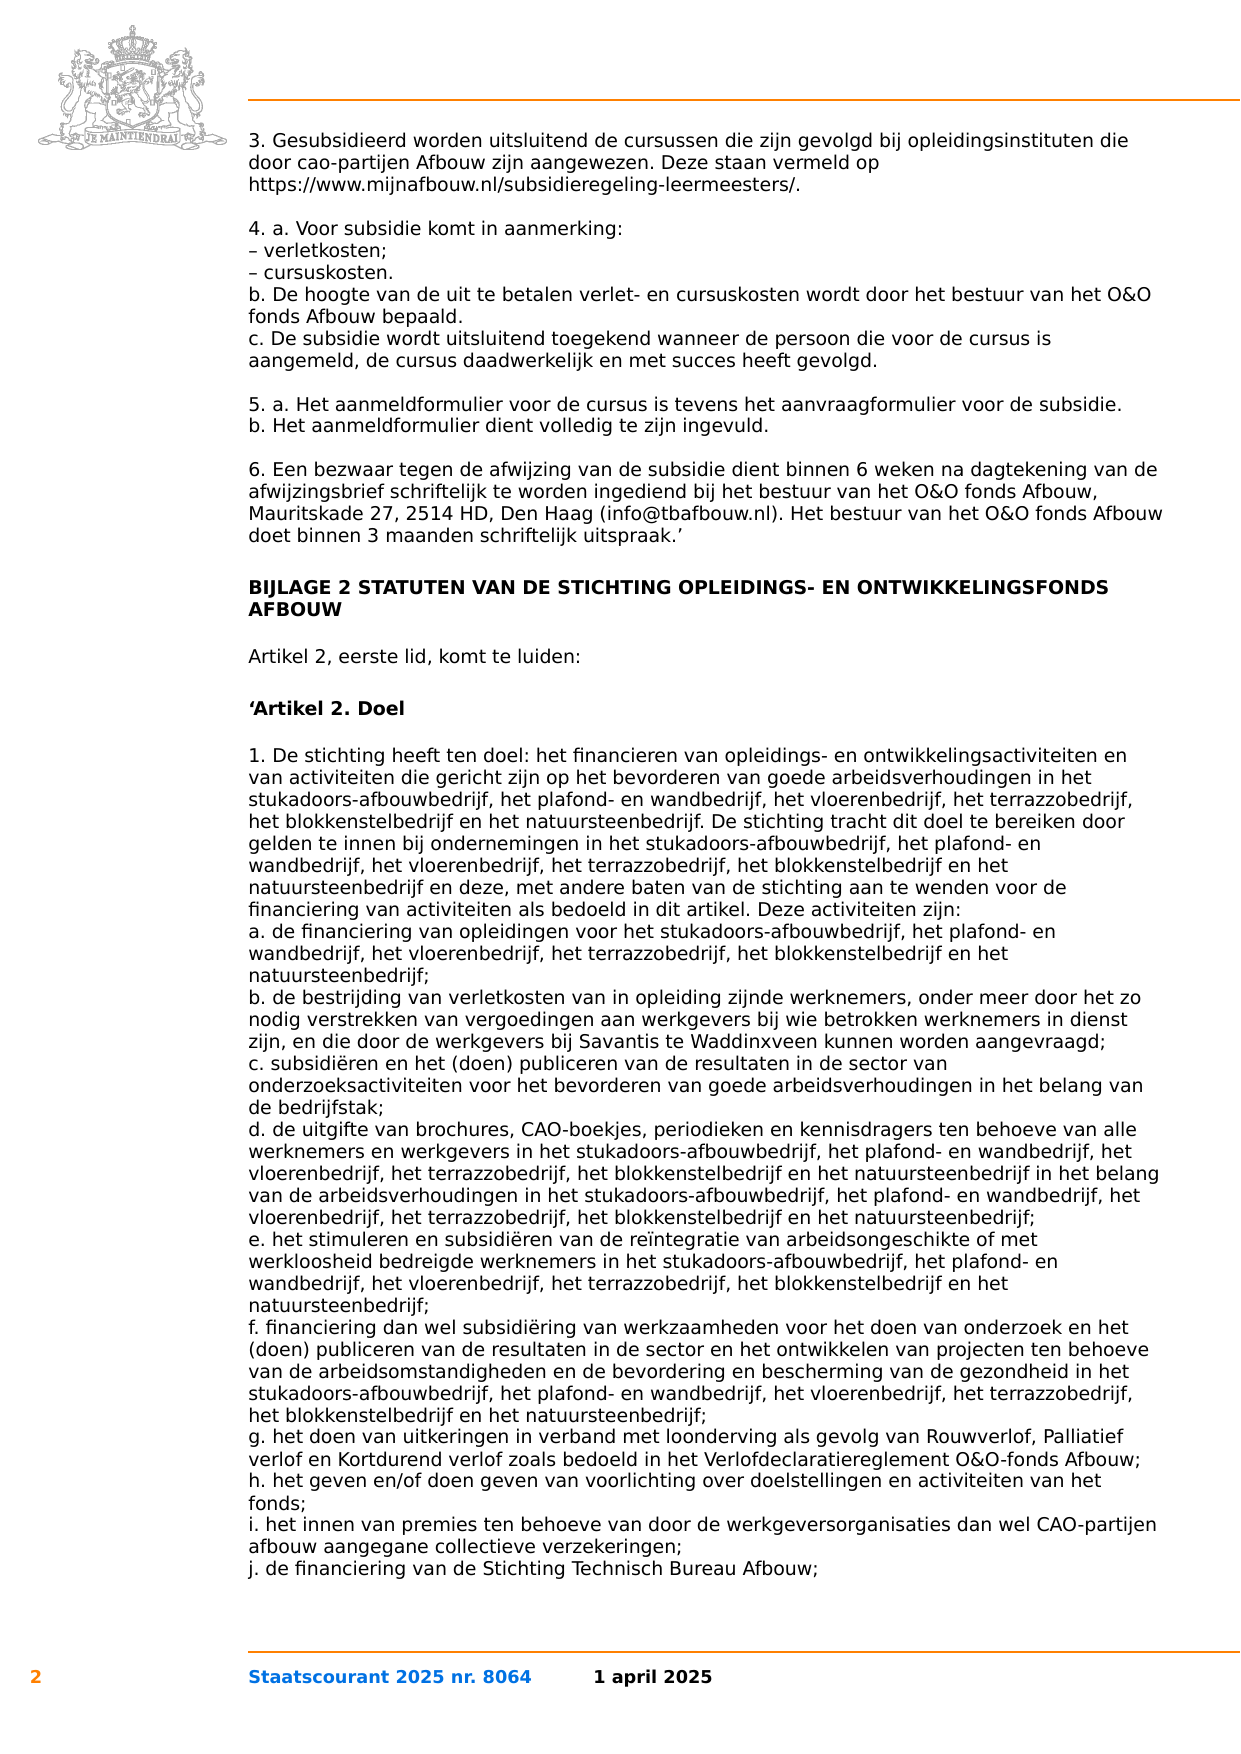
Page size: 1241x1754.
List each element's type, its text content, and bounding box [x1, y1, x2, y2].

text j. de financiering van de Stichting Technisch Bureau Afbouw; [248, 1558, 1163, 1580]
text b. de bestrijding van verletkosten van in opleiding zijnde werknemers, onder meer door het zo nodig verstrekken van vergoedingen aan werkgevers bij wie betrokken werknemers in dienst zijn, en die door de werkgevers bij Savantis te Waddinxveen kunnen worden aangevraagd; [248, 987, 1163, 1053]
text f. financiering dan wel subsidiëring van werkzaamheden voor het doen van onderzoek en het (doen) publiceren van de resultaten in de sector en het ontwikkelen van projecten ten behoeve van de arbeidsomstandigheden en de bevordering en bescherming van de gezondheid in het stukadoors-afbouwbedrijf, het plafond- en wandbedrijf, het vloerenbedrijf, het terrazzobedrijf, het blokkenstelbedrijf en het natuursteenbedrijf; [248, 1317, 1163, 1426]
text g. het doen van uitkeringen in verband met loonderving als gevolg van Rouwverlof, Palliatief verlof en Kortdurend verlof zoals bedoeld in het Verlofdeclaratiereglement O&O-fonds Afbouw; [248, 1426, 1163, 1470]
text – verletkosten; [248, 240, 1163, 262]
text a. de financiering van opleidingen voor het stukadoors-afbouwbedrijf, het plafond- en wandbedrijf, het vloerenbedrijf, het terrazzobedrijf, het blokkenstelbedrijf en het natuursteenbedrijf; [248, 921, 1163, 987]
text Artikel 2, eerste lid, komt te luiden: [248, 646, 1163, 668]
picture [38, 25, 227, 150]
text 6. Een bezwaar tegen de afwijzing van de subsidie dient binnen 6 weken na dagtekening van de afwijzingsbrief schriftelijk te worden ingediend bij het bestuur van het O&O fonds Afbouw, Mauritskade 27, 2514 HD, Den Haag (info@tbafbouw.nl). Het bestuur van het O&O fonds Afbouw doet binnen 3 maanden schriftelijk uitspraak.’ [248, 459, 1163, 547]
text i. het innen van premies ten behoeve van door de werkgeversorganisaties dan wel CAO-partijen afbouw aangegane collectieve verzekeringen; [248, 1514, 1163, 1558]
text – cursuskosten. [248, 262, 1163, 284]
text b. De hoogte van de uit te betalen verlet- en cursuskosten wordt door het bestuur van het O&O fonds Afbouw bepaald. [248, 284, 1163, 328]
text d. de uitgifte van brochures, CAO-boekjes, periodieken en kennisdragers ten behoeve van alle werknemers en werkgevers in het stukadoors-afbouwbedrijf, het plafond- en wandbedrijf, het vloerenbedrijf, het terrazzobedrijf, het blokkenstelbedrijf en het natuursteenbedrijf in het belang van de arbeidsverhoudingen in het stukadoors-afbouwbedrijf, het plafond- en wandbedrijf, het vloerenbedrijf, het terrazzobedrijf, het blokkenstelbedrijf en het natuursteenbedrijf; [248, 1119, 1163, 1229]
text c. subsidiëren en het (doen) publiceren van de resultaten in de sector van onderzoeksactiviteiten voor het bevorderen van goede arbeidsverhoudingen in het belang van de bedrijfstak; [248, 1053, 1163, 1119]
text 1. De stichting heeft ten doel: het financieren van opleidings- en ontwikkelingsactiviteiten en van activiteiten die gericht zijn op het bevorderen van goede arbeidsverhoudingen in het stukadoors-afbouwbedrijf, het plafond- en wandbedrijf, het vloerenbedrijf, het terrazzobedrijf, het blokkenstelbedrijf en het natuursteenbedrijf. De stichting tracht dit doel te bereiken door gelden te innen bij ondernemingen in het stukadoors-afbouwbedrijf, het plafond- en wandbedrijf, het vloerenbedrijf, het terrazzobedrijf, het blokkenstelbedrijf en het natuursteenbedrijf en deze, met andere baten van de stichting aan te wenden voor de financiering van activiteiten als bedoeld in dit artikel. Deze activiteiten zijn: [248, 745, 1163, 921]
text 4. a. Voor subsidie komt in aanmerking: [248, 218, 1163, 240]
text h. het geven en/of doen geven van voorlichting over doelstellingen en activiteiten van het fonds; [248, 1470, 1163, 1514]
text c. De subsidie wordt uitsluitend toegekend wanneer de persoon die voor de cursus is aangemeld, de cursus daadwerkelijk en met succes heeft gevolgd. [248, 328, 1163, 372]
subtitle ‘Artikel 2. Doel [248, 698, 1163, 720]
text 5. a. Het aanmeldformulier voor de cursus is tevens het aanvraagformulier voor de subsidie. [248, 393, 1163, 415]
subtitle BIJLAGE 2 STATUTEN VAN DE STICHTING OPLEIDINGS- EN ONTWIKKELINGSFONDS AFBOUW [248, 577, 1163, 621]
text 3. Gesubsidieerd worden uitsluitend de cursussen die zijn gevolgd bij opleidingsinstituten die door cao-partijen Afbouw zijn aangewezen. Deze staan vermeld op https://www.mijnafbouw.nl/subsidieregeling-leermeesters/. [248, 130, 1163, 196]
text b. Het aanmeldformulier dient volledig te zijn ingevuld. [248, 415, 1163, 437]
text e. het stimuleren en subsidiëren van de reïntegratie van arbeidsongeschikte of met werkloosheid bedreigde werknemers in het stukadoors-afbouwbedrijf, het plafond- en wandbedrijf, het vloerenbedrijf, het terrazzobedrijf, het blokkenstelbedrijf en het natuursteenbedrijf; [248, 1229, 1163, 1317]
